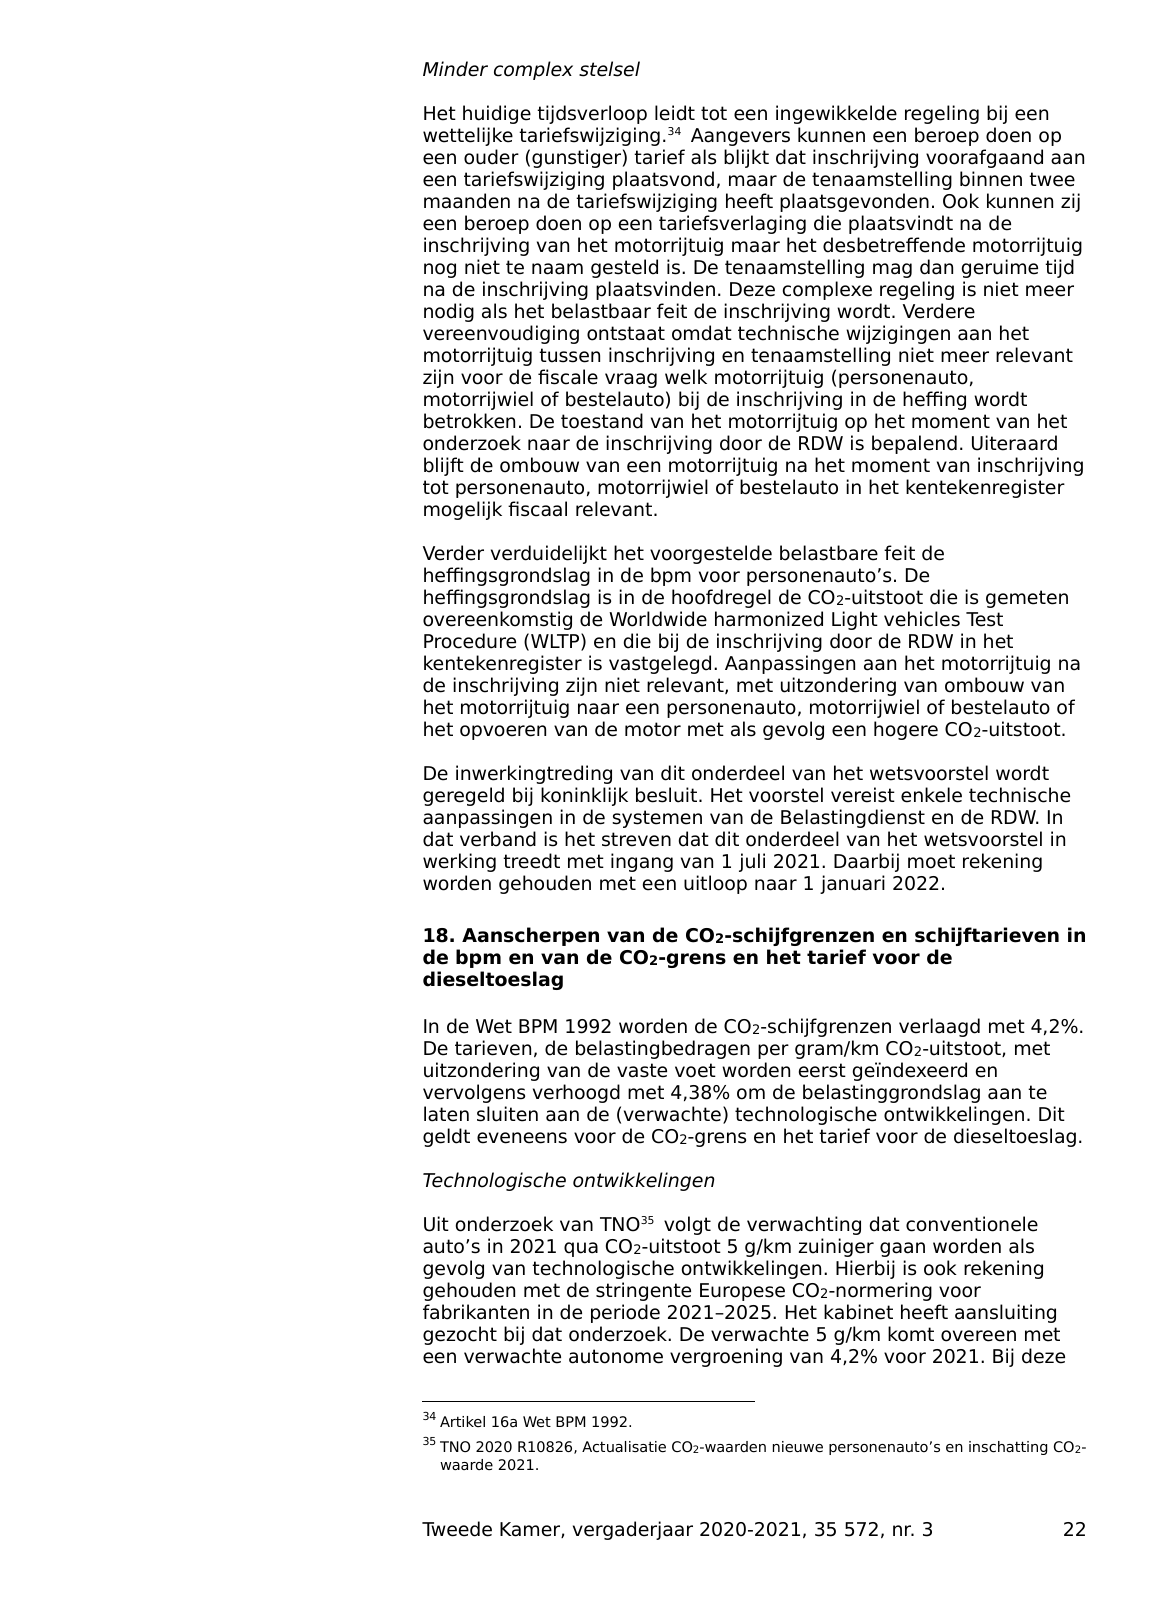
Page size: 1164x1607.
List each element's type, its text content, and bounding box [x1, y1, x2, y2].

text De inwerkingtreding van dit onderdeel van het wetsvoorstel wordt geregeld bij koninklijk besluit. Het voorstel vereist enkele technische aanpassingen in de systemen van de Belastingdienst en de RDW. In dat verband is het streven dat dit onderdeel van het wetsvoorstel in werking treedt met ingang van 1 juli 2021. Daarbij moet rekening worden gehouden met een uitloop naar 1 januari 2022. [422, 763, 1087, 895]
text Artikel 16a Wet BPM 1992. [422, 1410, 1087, 1432]
subtitle 18. Aanscherpen van de CO2-schijfgrenzen en schijftarieven in de bpm en van de CO2-grens en het tarief voor de dieseltoeslag [422, 925, 1087, 991]
subtitle Minder complex stelsel [422, 59, 1087, 81]
text Verder verduidelijkt het voorgestelde belastbare feit de heffingsgrondslag in de bpm voor personenauto’s. De heffingsgrondslag is in de hoofdregel de CO2-uitstoot die is gemeten overeenkomstig de Worldwide harmonized Light vehicles Test Procedure (WLTP) en die bij de inschrijving door de RDW in het kentekenregister is vastgelegd. Aanpassingen aan het motorrijtuig na de inschrijving zijn niet relevant, met uitzondering van ombouw van het motorrijtuig naar een personenauto, motorrijwiel of bestelauto of het opvoeren van de motor met als gevolg een hogere CO2-uitstoot. [422, 543, 1087, 741]
text Het huidige tijdsverloop leidt tot een ingewikkelde regeling bij een wettelijke tariefswijziging. Aangevers kunnen een beroep doen op een ouder (gunstiger) tarief als blijkt dat inschrijving voorafgaand aan een tariefswijziging plaatsvond, maar de tenaamstelling binnen twee maanden na de tariefswijziging heeft plaatsgevonden. Ook kunnen zij een beroep doen op een tariefsverlaging die plaatsvindt na de inschrijving van het motorrijtuig maar het desbetreffende motorrijtuig nog niet te naam gesteld is. De tenaamstelling mag dan geruime tijd na de inschrijving plaatsvinden. Deze complexe regeling is niet meer nodig als het belastbaar feit de inschrijving wordt. Verdere vereenvoudiging ontstaat omdat technische wijzigingen aan het motorrijtuig tussen inschrijving en tenaamstelling niet meer relevant zijn voor de fiscale vraag welk motorrijtuig (personenauto, motorrijwiel of bestelauto) bij de inschrijving in de heffing wordt betrokken. De toestand van het motorrijtuig op het moment van het onderzoek naar de inschrijving door de RDW is bepalend. Uiteraard blijft de ombouw van een motorrijtuig na het moment van inschrijving tot personenauto, motorrijwiel of bestelauto in het kentekenregister mogelijk fiscaal relevant. [422, 103, 1087, 521]
text TNO 2020 R10826, Actualisatie CO2-waarden nieuwe personenauto’s en inschatting CO2-waarde 2021. [422, 1435, 1087, 1474]
subtitle Technologische ontwikkelingen [422, 1170, 1087, 1192]
text Uit onderzoek van TNO volgt de verwachting dat conventionele auto’s in 2021 qua CO2-uitstoot 5 g/km zuiniger gaan worden als gevolg van technologische ontwikkelingen. Hierbij is ook rekening gehouden met de stringente Europese CO2-normering voor fabrikanten in de periode 2021–2025. Het kabinet heeft aansluiting gezocht bij dat onderzoek. De verwachte 5 g/km komt overeen met een verwachte autonome vergroening van 4,2% voor 2021. Bij deze [422, 1214, 1087, 1368]
text In de Wet BPM 1992 worden de CO2-schijfgrenzen verlaagd met 4,2%. De tarieven, de belastingbedragen per gram/km CO2-uitstoot, met uitzondering van de vaste voet worden eerst geïndexeerd en vervolgens verhoogd met 4,38% om de belastinggrondslag aan te laten sluiten aan de (verwachte) technologische ontwikkelingen. Dit geldt eveneens voor de CO2-grens en het tarief voor de dieseltoeslag. [422, 1016, 1087, 1148]
